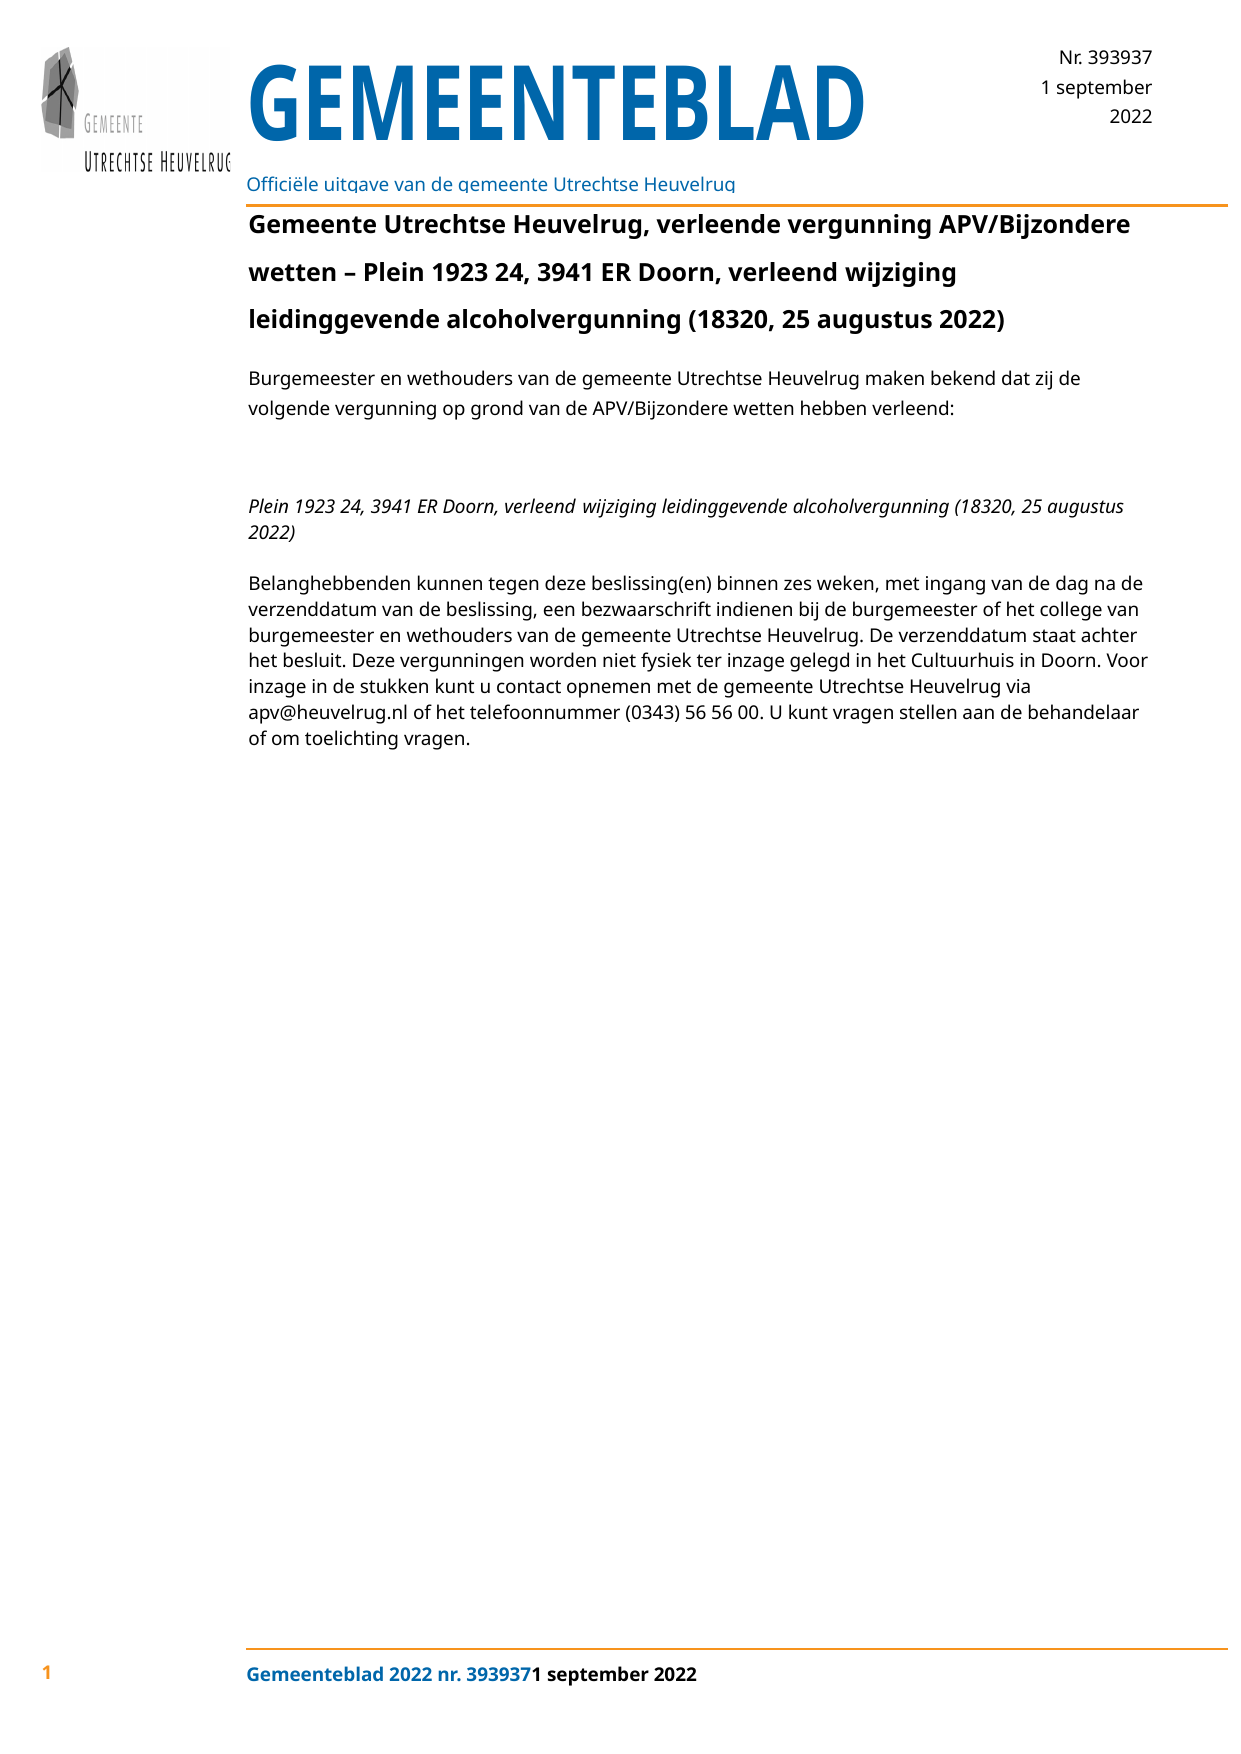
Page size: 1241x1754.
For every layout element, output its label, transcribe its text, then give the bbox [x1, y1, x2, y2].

text Plein 1923 24, 3941 ER Doorn, verleend wijziging leidinggevende alcoholvergunning (18320, 25 augustus 2022) [248, 493, 1152, 545]
text Burgemeester en wethouders van de gemeente Utrechtse Heuvelrug maken bekend dat zij de volgende vergunning op grond van de APV/Bijzondere wetten hebben verleend: [248, 366, 1152, 421]
text Belanghebbenden kunnen tegen deze beslissing(en) binnen zes weken, met ingang van de dag na de verzenddatum van de beslissing, een bezwaarschrift indienen bij de burgemeester of het college van burgemeester en wethouders van de gemeente Utrechtse Heuvelrug. De verzenddatum staat achter het besluit. Deze vergunningen worden niet fysiek ter inzage gelegd in het Cultuurhuis in Doorn. Voor inzage in de stukken kunt u contact opnemen met de gemeente Utrechtse Heuvelrug via apv@heuvelrug.nl of het telefoonnummer (0343) 56 56 00. U kunt vragen stellen aan de behandelaar of om toelichting vragen. [248, 571, 1152, 751]
picture [41, 47, 231, 172]
text Gemeente Utrechtse Heuvelrug, verleende vergunning APV/Bijzondere wetten – Plein 1923 24, 3941 ER Doorn, verleend wijziging leidinggevende alcoholvergunning (18320, 25 augustus 2022) [248, 207, 1152, 336]
